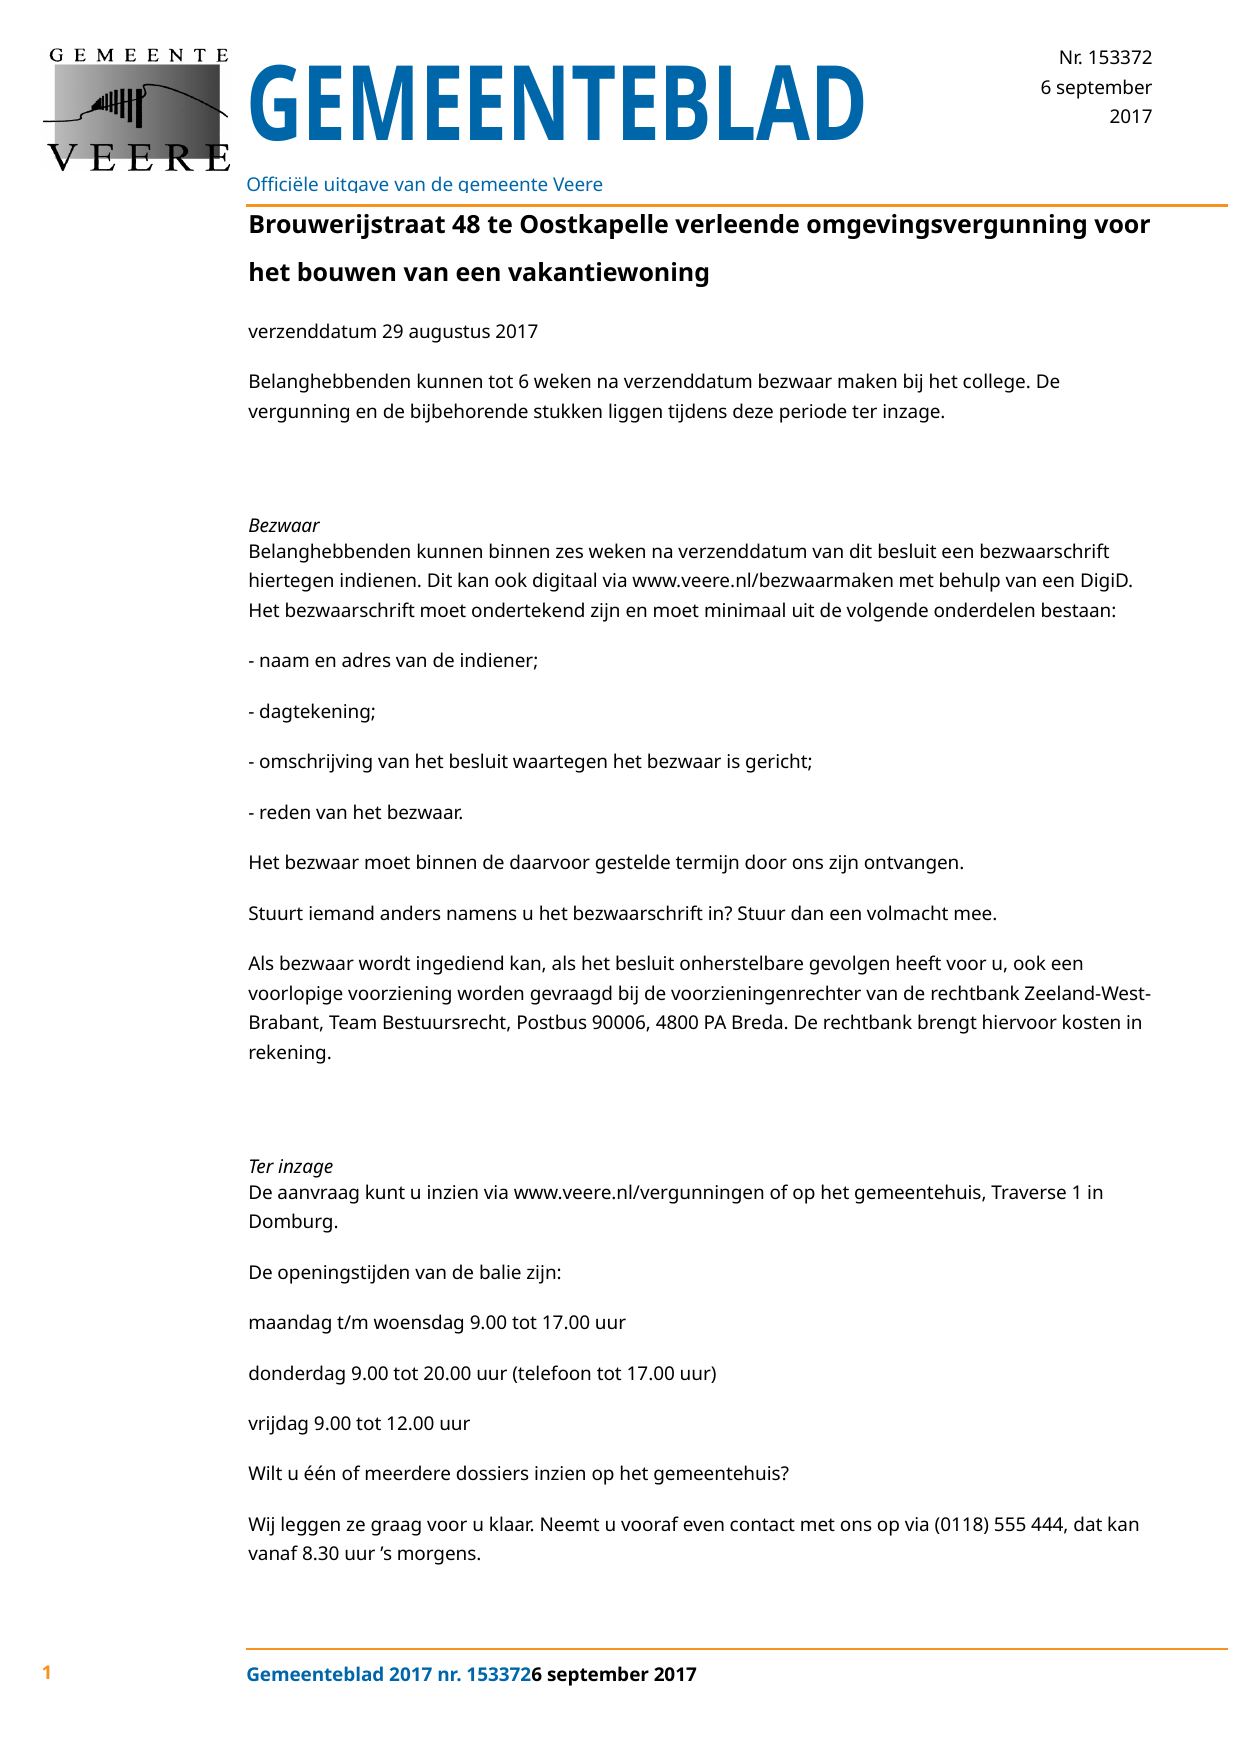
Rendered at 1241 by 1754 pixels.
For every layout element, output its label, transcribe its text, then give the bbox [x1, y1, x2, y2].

text - omschrijving van het besluit waartegen het bezwaar is gericht; [248, 748, 1152, 774]
text Belanghebbenden kunnen binnen zes weken na verzenddatum van dit besluit een bezwaarschrift hiertegen indienen. Dit kan ook digitaal via www.veere.nl/bezwaarmaken met behulp van een DigiD. Het bezwaarschrift moet ondertekend zijn en moet minimaal uit de volgende onderdelen bestaan: [248, 538, 1152, 623]
text Wij leggen ze graag voor u klaar. Neemt u vooraf even contact met ons op via (0118) 555 444, dat kan vanaf 8.30 uur ’s morgens. [248, 1511, 1152, 1566]
text maandag t/m woensdag 9.00 tot 17.00 uur [248, 1309, 1152, 1335]
text Belanghebbenden kunnen tot 6 weken na verzenddatum bezwaar maken bij het college. De vergunning en de bijbehorende stukken liggen tijdens deze periode ter inzage. [248, 368, 1152, 424]
text - naam en adres van de indiener; [248, 648, 1152, 673]
text Bezwaar [248, 512, 1152, 538]
text Ter inzage [248, 1153, 1152, 1179]
text Het bezwaar moet binnen de daarvoor gestelde termijn door ons zijn ontvangen. [248, 849, 1152, 875]
text De openingstijden van de balie zijn: [248, 1259, 1152, 1285]
text donderdag 9.00 tot 20.00 uur (telefoon tot 17.00 uur) [248, 1360, 1152, 1386]
text - dagtekening; [248, 698, 1152, 724]
text Stuurt iemand anders namens u het bezwaarschrift in? Stuur dan een volmacht mee. [248, 900, 1152, 925]
text - reden van het bezwaar. [248, 799, 1152, 824]
text Als bezwaar wordt ingediend kan, als het besluit onherstelbare gevolgen heeft voor u, ook een voorlopige voorziening worden gevraagd bij de voorzieningenrechter van de rechtbank Zeeland-West-Brabant, Team Bestuursrecht, Postbus 90006, 4800 PA Breda. De rechtbank brengt hiervoor kosten in rekening. [248, 950, 1152, 1064]
text Brouwerijstraat 48 te Oostkapelle verleende omgevingsvergunning voor het bouwen van een vakantiewoning [248, 207, 1152, 288]
text Wilt u één of meerdere dossiers inzien op het gemeentehuis? [248, 1461, 1152, 1486]
text De aanvraag kunt u inzien via www.veere.nl/vergunningen of op het gemeentehuis, Traverse 1 in Domburg. [248, 1179, 1152, 1234]
text verzenddatum 29 augustus 2017 [248, 318, 1152, 344]
picture [41, 47, 231, 172]
text vrijdag 9.00 tot 12.00 uur [248, 1410, 1152, 1436]
